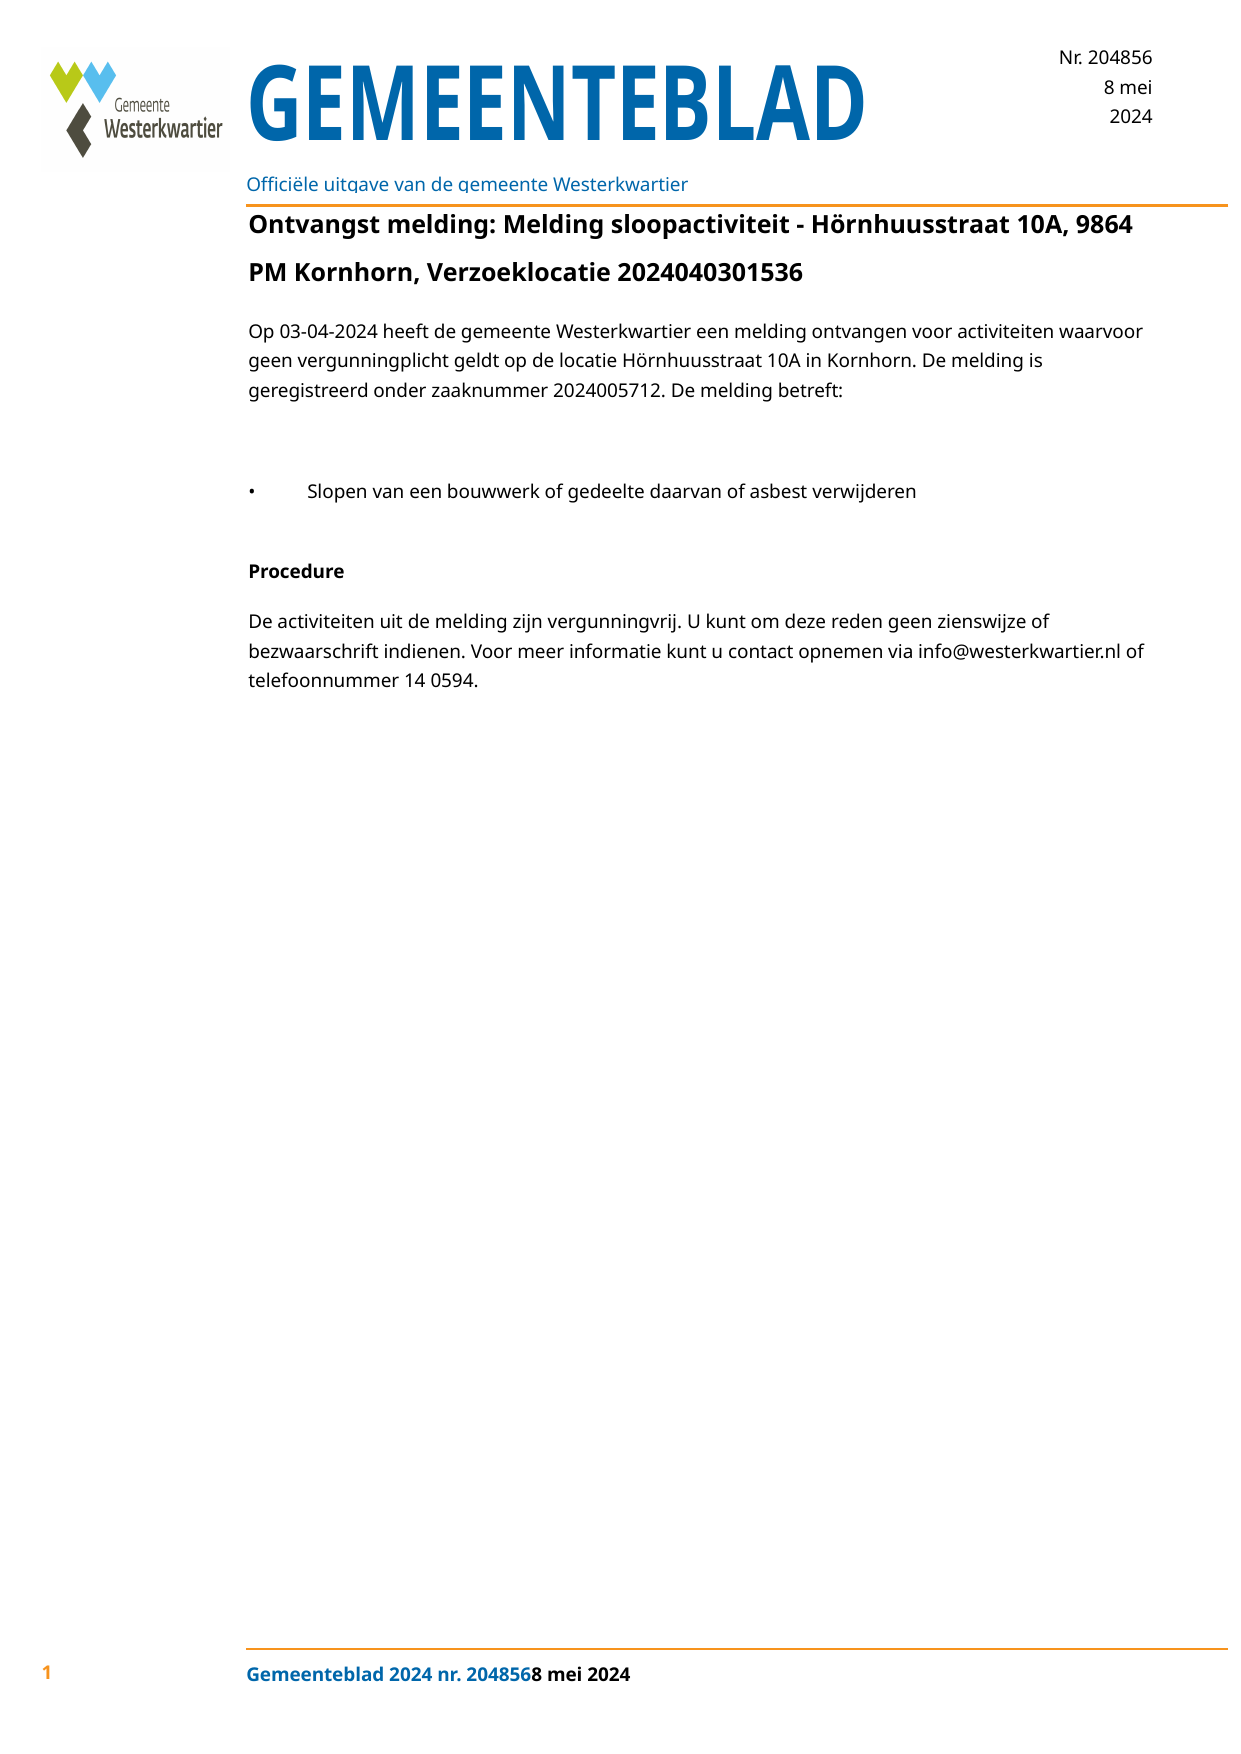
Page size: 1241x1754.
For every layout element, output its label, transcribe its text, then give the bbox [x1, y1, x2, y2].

picture [41, 47, 231, 172]
text Op 03-04-2024 heeft de gemeente Westerkwartier een melding ontvangen voor activiteiten waarvoor geen vergunningplicht geldt op de locatie Hörnhuusstraat 10A in Kornhorn. De melding is geregistreerd onder zaaknummer 2024005712. De melding betreft: [248, 318, 1152, 403]
text Ontvangst melding: Melding sloopactiviteit - Hörnhuusstraat 10A, 9864 PM Kornhorn, Verzoeklocatie 2024040301536 [248, 207, 1152, 288]
text De activiteiten uit de melding zijn vergunningvrij. U kunt om deze reden geen zienswijze of bezwaarschrift indienen. Voor meer informatie kunt u contact opnemen via info@westerkwartier.nl of telefoonnummer 14 0594. [248, 608, 1152, 693]
text Procedure [248, 558, 1152, 584]
list Slopen van een bouwwerk of gedeelte daarvan of asbest verwijderen [248, 478, 1152, 504]
